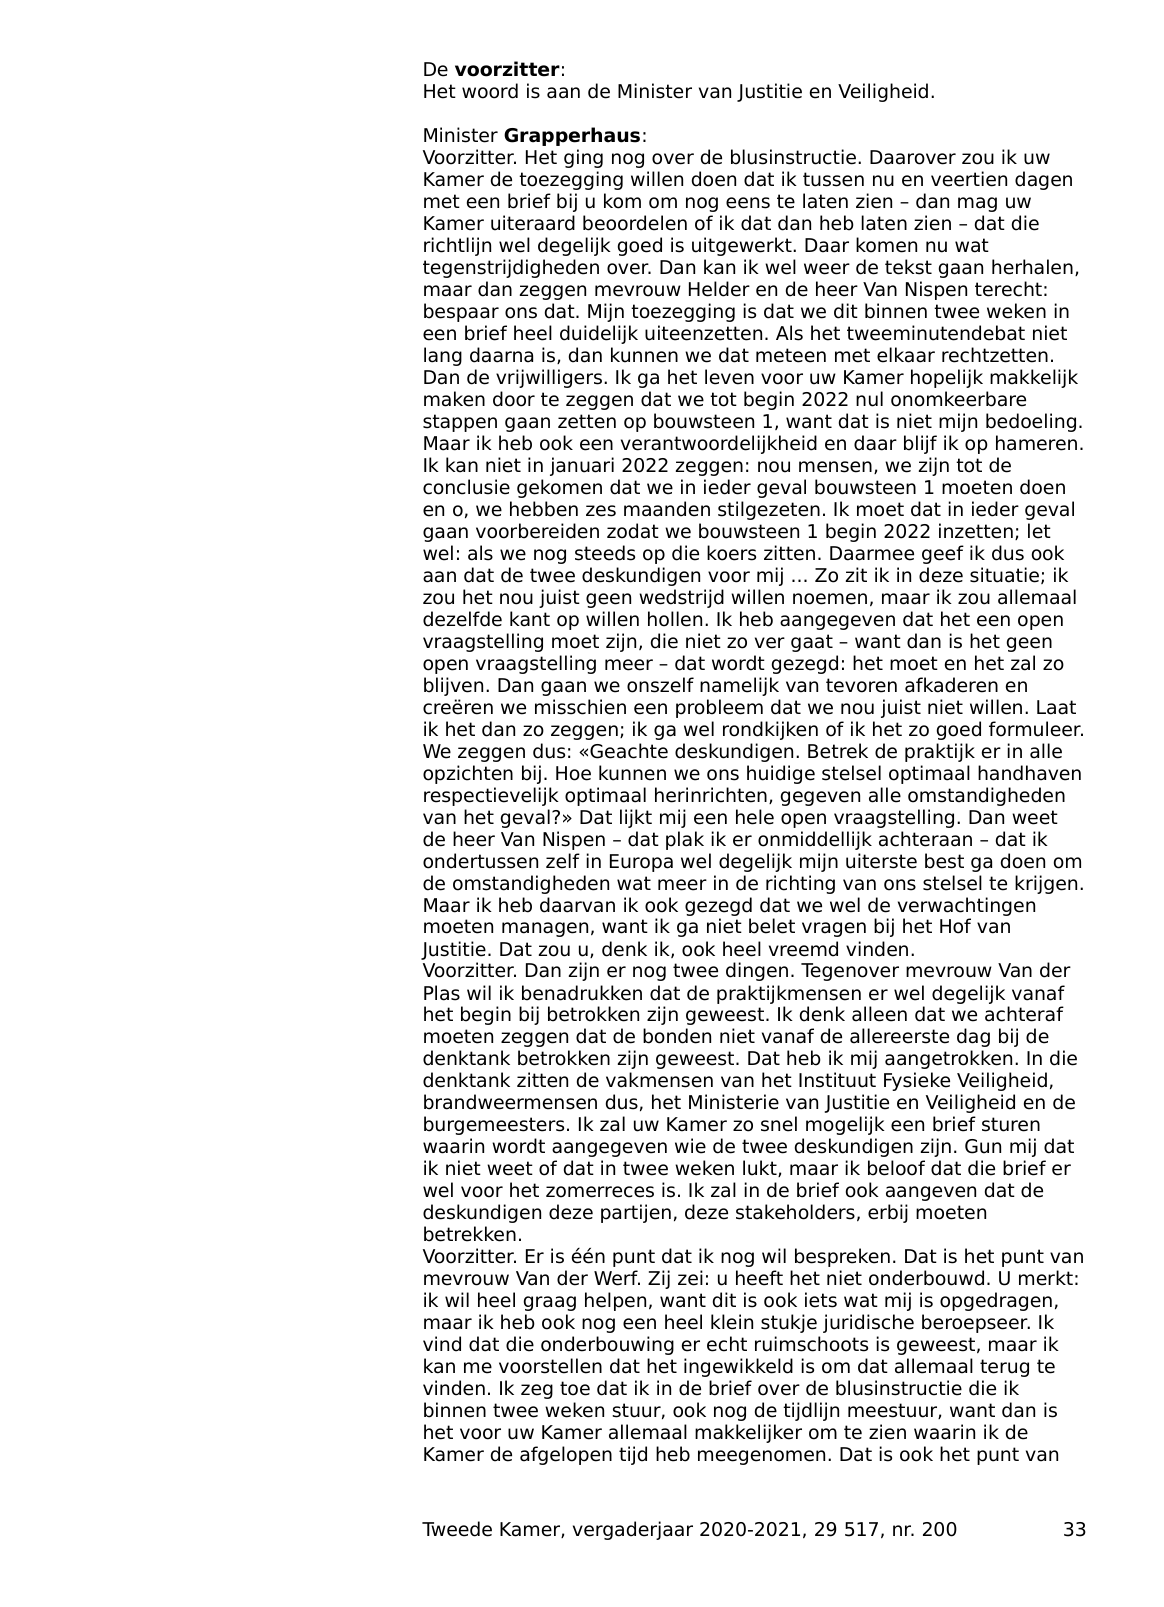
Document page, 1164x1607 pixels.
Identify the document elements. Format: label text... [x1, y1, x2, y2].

text Voorzitter. Er is één punt dat ik nog wil bespreken. Dat is het punt van mevrouw Van der Werf. Zij zei: u heeft het niet onderbouwd. U merkt: ik wil heel graag helpen, want dit is ook iets wat mij is opgedragen, maar ik heb ook nog een heel klein stukje juridische beroepseer. Ik vind dat die onderbouwing er echt ruimschoots is geweest, maar ik kan me voorstellen dat het ingewikkeld is om dat allemaal terug te vinden. Ik zeg toe dat ik in de brief over de blusinstructie die ik binnen twee weken stuur, ook nog de tijdlijn meestuur, want dan is het voor uw Kamer allemaal makkelijker om te zien waarin ik de Kamer de afgelopen tijd heb meegenomen. Dat is ook het punt van [422, 1246, 1087, 1466]
text Het woord is aan de Minister van Justitie en Veiligheid. [422, 81, 1087, 103]
text Dan de vrijwilligers. Ik ga het leven voor uw Kamer hopelijk makkelijk maken door te zeggen dat we tot begin 2022 nul onomkeerbare stappen gaan zetten op bouwsteen 1, want dat is niet mijn bedoeling. Maar ik heb ook een verantwoordelijkheid en daar blijf ik op hameren. Ik kan niet in januari 2022 zeggen: nou mensen, we zijn tot de conclusie gekomen dat we in ieder geval bouwsteen 1 moeten doen en o, we hebben zes maanden stilgezeten. Ik moet dat in ieder geval gaan voorbereiden zodat we bouwsteen 1 begin 2022 inzetten; let wel: als we nog steeds op die koers zitten. Daarmee geef ik dus ook aan dat de twee deskundigen voor mij ... Zo zit ik in deze situatie; ik zou het nou juist geen wedstrijd willen noemen, maar ik zou allemaal dezelfde kant op willen hollen. Ik heb aangegeven dat het een open vraagstelling moet zijn, die niet zo ver gaat – want dan is het geen open vraagstelling meer – dat wordt gezegd: het moet en het zal zo blijven. Dan gaan we onszelf namelijk van tevoren afkaderen en creëren we misschien een probleem dat we nou juist niet willen. Laat ik het dan zo zeggen; ik ga wel rondkijken of ik het zo goed formuleer. We zeggen dus: «Geachte deskundigen. Betrek de praktijk er in alle opzichten bij. Hoe kunnen we ons huidige stelsel optimaal handhaven respectievelijk optimaal herinrichten, gegeven alle omstandigheden van het geval?» Dat lijkt mij een hele open vraagstelling. Dan weet de heer Van Nispen – dat plak ik er onmiddellijk achteraan – dat ik ondertussen zelf in Europa wel degelijk mijn uiterste best ga doen om de omstandigheden wat meer in de richting van ons stelsel te krijgen. Maar ik heb daarvan ik ook gezegd dat we wel de verwachtingen moeten managen, want ik ga niet belet vragen bij het Hof van Justitie. Dat zou u, denk ik, ook heel vreemd vinden. [422, 367, 1087, 960]
text De voorzitter: [422, 59, 1087, 81]
text Minister Grapperhaus: [422, 125, 1087, 147]
text Voorzitter. Dan zijn er nog twee dingen. Tegenover mevrouw Van der Plas wil ik benadrukken dat de praktijkmensen er wel degelijk vanaf het begin bij betrokken zijn geweest. Ik denk alleen dat we achteraf moeten zeggen dat de bonden niet vanaf de allereerste dag bij de denktank betrokken zijn geweest. Dat heb ik mij aangetrokken. In die denktank zitten de vakmensen van het Instituut Fysieke Veiligheid, brandweermensen dus, het Ministerie van Justitie en Veiligheid en de burgemeesters. Ik zal uw Kamer zo snel mogelijk een brief sturen waarin wordt aangegeven wie de twee deskundigen zijn. Gun mij dat ik niet weet of dat in twee weken lukt, maar ik beloof dat die brief er wel voor het zomerreces is. Ik zal in de brief ook aangeven dat de deskundigen deze partijen, deze stakeholders, erbij moeten betrekken. [422, 960, 1087, 1246]
text Voorzitter. Het ging nog over de blusinstructie. Daarover zou ik uw Kamer de toezegging willen doen dat ik tussen nu en veertien dagen met een brief bij u kom om nog eens te laten zien – dan mag uw Kamer uiteraard beoordelen of ik dat dan heb laten zien – dat die richtlijn wel degelijk goed is uitgewerkt. Daar komen nu wat tegenstrijdigheden over. Dan kan ik wel weer de tekst gaan herhalen, maar dan zeggen mevrouw Helder en de heer Van Nispen terecht: bespaar ons dat. Mijn toezegging is dat we dit binnen twee weken in een brief heel duidelijk uiteenzetten. Als het tweeminutendebat niet lang daarna is, dan kunnen we dat meteen met elkaar rechtzetten. [422, 147, 1087, 367]
